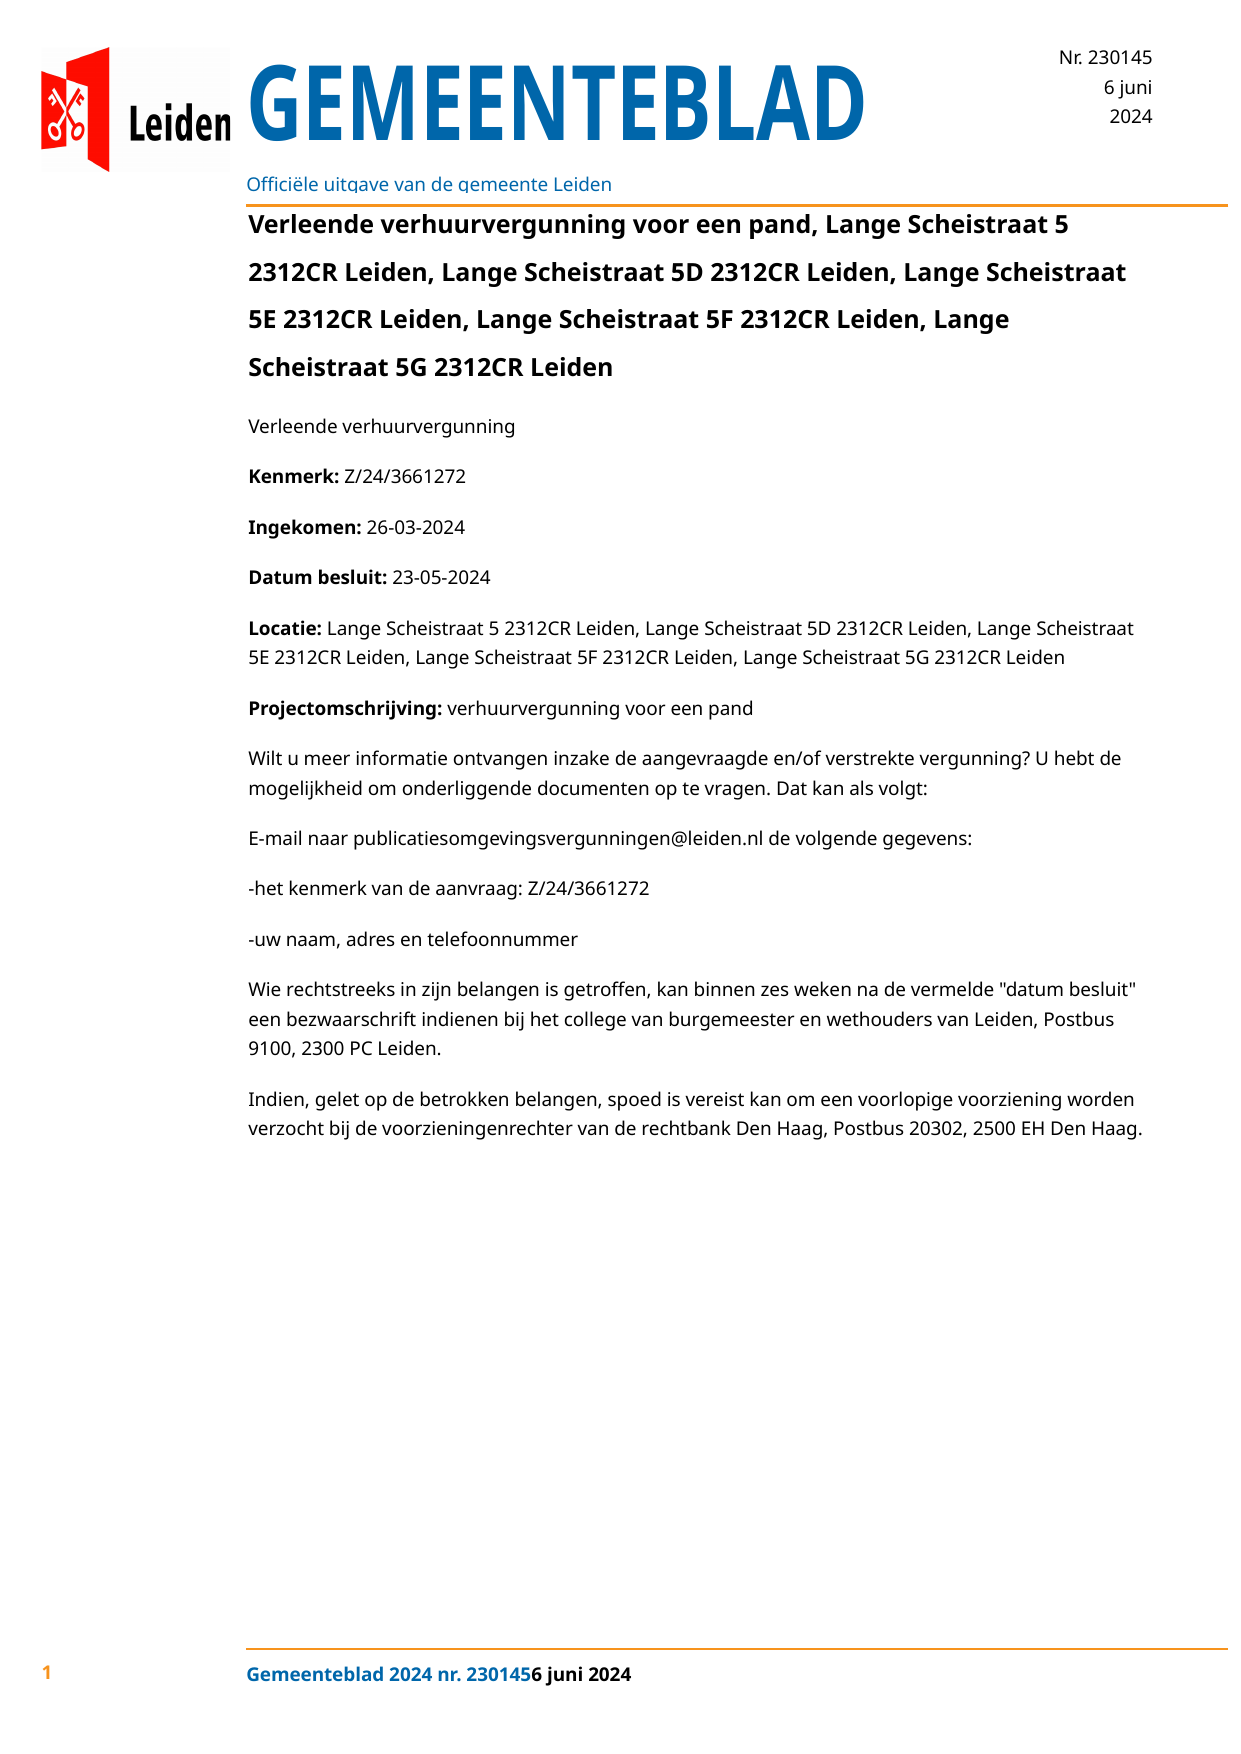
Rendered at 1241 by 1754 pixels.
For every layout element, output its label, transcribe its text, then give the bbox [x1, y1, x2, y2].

text Locatie: Lange Scheistraat 5 2312CR Leiden, Lange Scheistraat 5D 2312CR Leiden, Lange Scheistraat 5E 2312CR Leiden, Lange Scheistraat 5F 2312CR Leiden, Lange Scheistraat 5G 2312CR Leiden [248, 615, 1152, 670]
text Indien, gelet op de betrokken belangen, spoed is vereist kan om een voorlopige voorziening worden verzocht bij de voorzieningenrechter van de rechtbank Den Haag, Postbus 20302, 2500 EH Den Haag. [248, 1086, 1152, 1141]
text Wilt u meer informatie ontvangen inzake de aangevraagde en/of verstrekte vergunning? U hebt de mogelijkheid om onderliggende documenten op te vragen. Dat kan als volgt: [248, 745, 1152, 801]
text E-mail naar publicatiesomgevingsvergunningen@leiden.nl de volgende gegevens: [248, 825, 1152, 851]
text -het kenmerk van de aanvraag: Z/24/3661272 [248, 876, 1152, 901]
text Ingekomen: 26-03-2024 [248, 514, 1152, 540]
text Projectomschrijving: verhuurvergunning voor een pand [248, 695, 1152, 721]
text Kenmerk: Z/24/3661272 [248, 463, 1152, 489]
text Datum besluit: 23-05-2024 [248, 564, 1152, 590]
picture [41, 47, 231, 172]
text Verleende verhuurvergunning [248, 413, 1152, 439]
text -uw naam, adres en telefoonnummer [248, 926, 1152, 952]
text Verleende verhuurvergunning voor een pand, Lange Scheistraat 5 2312CR Leiden, Lange Scheistraat 5D 2312CR Leiden, Lange Scheistraat 5E 2312CR Leiden, Lange Scheistraat 5F 2312CR Leiden, Lange Scheistraat 5G 2312CR Leiden [248, 207, 1152, 384]
text Wie rechtstreeks in zijn belangen is getroffen, kan binnen zes weken na de vermelde "datum besluit" een bezwaarschrift indienen bij het college van burgemeester en wethouders van Leiden, Postbus 9100, 2300 PC Leiden. [248, 976, 1152, 1061]
